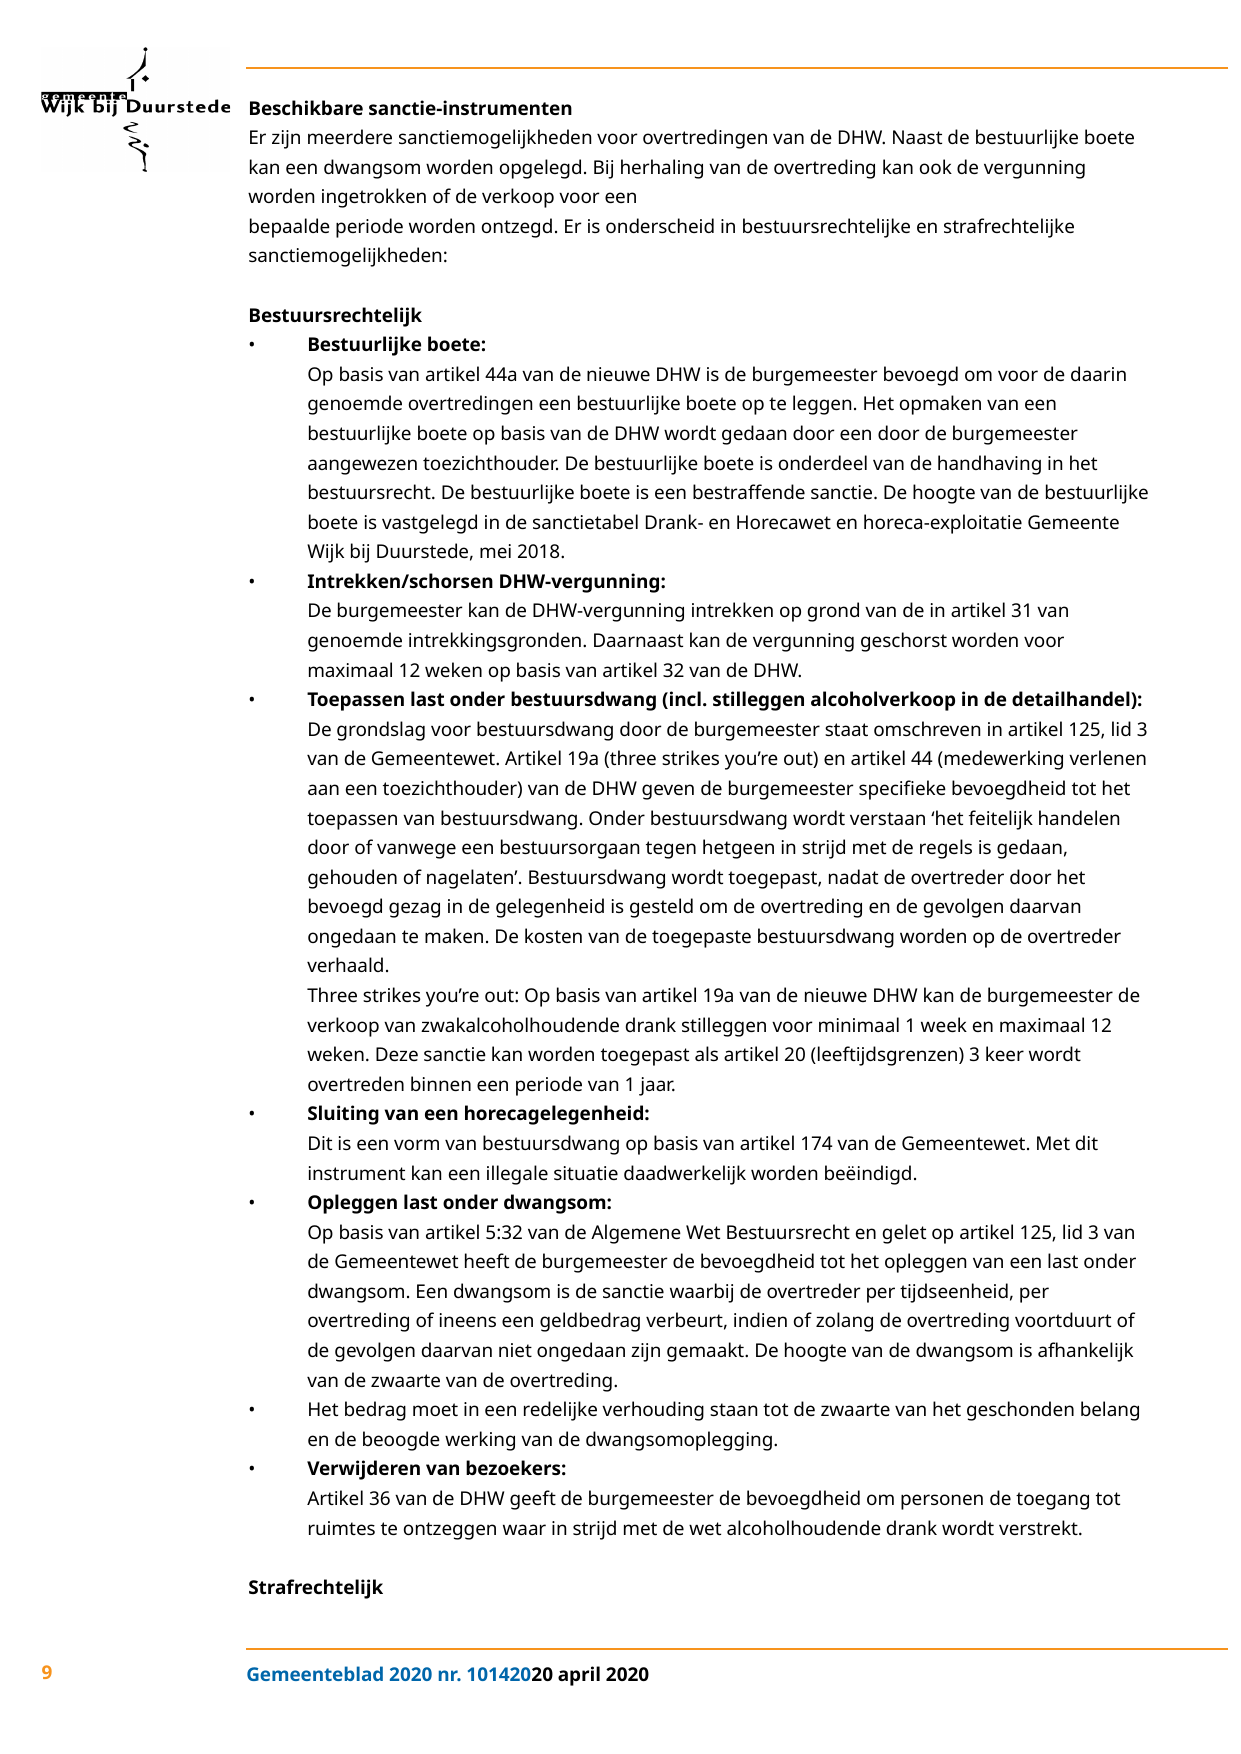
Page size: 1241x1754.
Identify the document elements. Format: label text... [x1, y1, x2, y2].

text Strafrechtelijk [248, 1574, 1152, 1600]
list Intrekken/schorsen DHW-vergunning: [248, 568, 1152, 594]
list Three strikes you’re out: Op basis van artikel 19a van de nieuwe DHW kan de burgemeester de verkoop van zwakalcoholhoudende drank stilleggen voor minimaal 1 week en maximaal 12 weken. Deze sanctie kan worden toegepast als artikel 20 (leeftijdsgrenzen) 3 keer wordt overtreden binnen een periode van 1 jaar. [248, 982, 1152, 1097]
list Verwijderen van bezoekers: [248, 1456, 1152, 1481]
list Dit is een vorm van bestuursdwang op basis van artikel 174 van de Gemeentewet. Met dit instrument kan een illegale situatie daadwerkelijk worden beëindigd. [248, 1130, 1152, 1186]
list Sluiting van een horecagelegenheid: [248, 1101, 1152, 1126]
text Bestuursrechtelijk [248, 302, 1152, 328]
text Er zijn meerdere sanctiemogelijkheden voor overtredingen van de DHW. Naast de bestuurlijke boete kan een dwangsom worden opgelegd. Bij herhaling van de overtreding kan ook de vergunning worden ingetrokken of de verkoop voor een [248, 124, 1152, 209]
picture [41, 47, 231, 172]
list Bestuurlijke boete: [248, 331, 1152, 357]
text Beschikbare sanctie-instrumenten [248, 95, 1152, 121]
list Artikel 36 van de DHW geeft de burgemeester de bevoegdheid om personen de toegang tot ruimtes te ontzeggen waar in strijd met de wet alcoholhoudende drank wordt verstrekt. [248, 1485, 1152, 1541]
list De burgemeester kan de DHW-vergunning intrekken op grond van de in artikel 31 van genoemde intrekkingsgronden. Daarnaast kan de vergunning geschorst worden voor maximaal 12 weken op basis van artikel 32 van de DHW. [248, 598, 1152, 683]
text bepaalde periode worden ontzegd. Er is onderscheid in bestuursrechtelijke en strafrechtelijke sanctiemogelijkheden: [248, 213, 1152, 268]
list De grondslag voor bestuursdwang door de burgemeester staat omschreven in artikel 125, lid 3 van de Gemeentewet. Artikel 19a (three strikes you’re out) en artikel 44 (medewerking verlenen aan een toezichthouder) van de DHW geven de burgemeester specifieke bevoegdheid tot het toepassen van bestuursdwang. Onder bestuursdwang wordt verstaan ‘het feitelijk handelen door of vanwege een bestuursorgaan tegen hetgeen in strijd met de regels is gedaan, gehouden of nagelaten’. Bestuursdwang wordt toegepast, nadat de overtreder door het bevoegd gezag in de gelegenheid is gesteld om de overtreding en de gevolgen daarvan ongedaan te maken. De kosten van de toegepaste bestuursdwang worden op de overtreder verhaald. [248, 716, 1152, 978]
list Toepassen last onder bestuursdwang (incl. stilleggen alcoholverkoop in de detailhandel): [248, 686, 1152, 712]
list Op basis van artikel 5:32 van de Algemene Wet Bestuursrecht en gelet op artikel 125, lid 3 van de Gemeentewet heeft de burgemeester de bevoegdheid tot het opleggen van een last onder dwangsom. Een dwangsom is de sanctie waarbij de overtreder per tijdseenheid, per overtreding of ineens een geldbedrag verbeurt, indien of zolang de overtreding voortduurt of de gevolgen daarvan niet ongedaan zijn gemaakt. De hoogte van de dwangsom is afhankelijk van de zwaarte van de overtreding. [248, 1219, 1152, 1393]
list Opleggen last onder dwangsom: [248, 1189, 1152, 1215]
list Het bedrag moet in een redelijke verhouding staan tot de zwaarte van het geschonden belang en de beoogde werking van de dwangsomoplegging. [248, 1396, 1152, 1452]
list Op basis van artikel 44a van de nieuwe DHW is de burgemeester bevoegd om voor de daarin genoemde overtredingen een bestuurlijke boete op te leggen. Het opmaken van een bestuurlijke boete op basis van de DHW wordt gedaan door een door de burgemeester aangewezen toezichthouder. De bestuurlijke boete is onderdeel van de handhaving in het bestuursrecht. De bestuurlijke boete is een bestraffende sanctie. De hoogte van de bestuurlijke boete is vastgelegd in de sanctietabel Drank- en Horecawet en horeca-exploitatie Gemeente Wijk bij Duurstede, mei 2018. [248, 361, 1152, 564]
